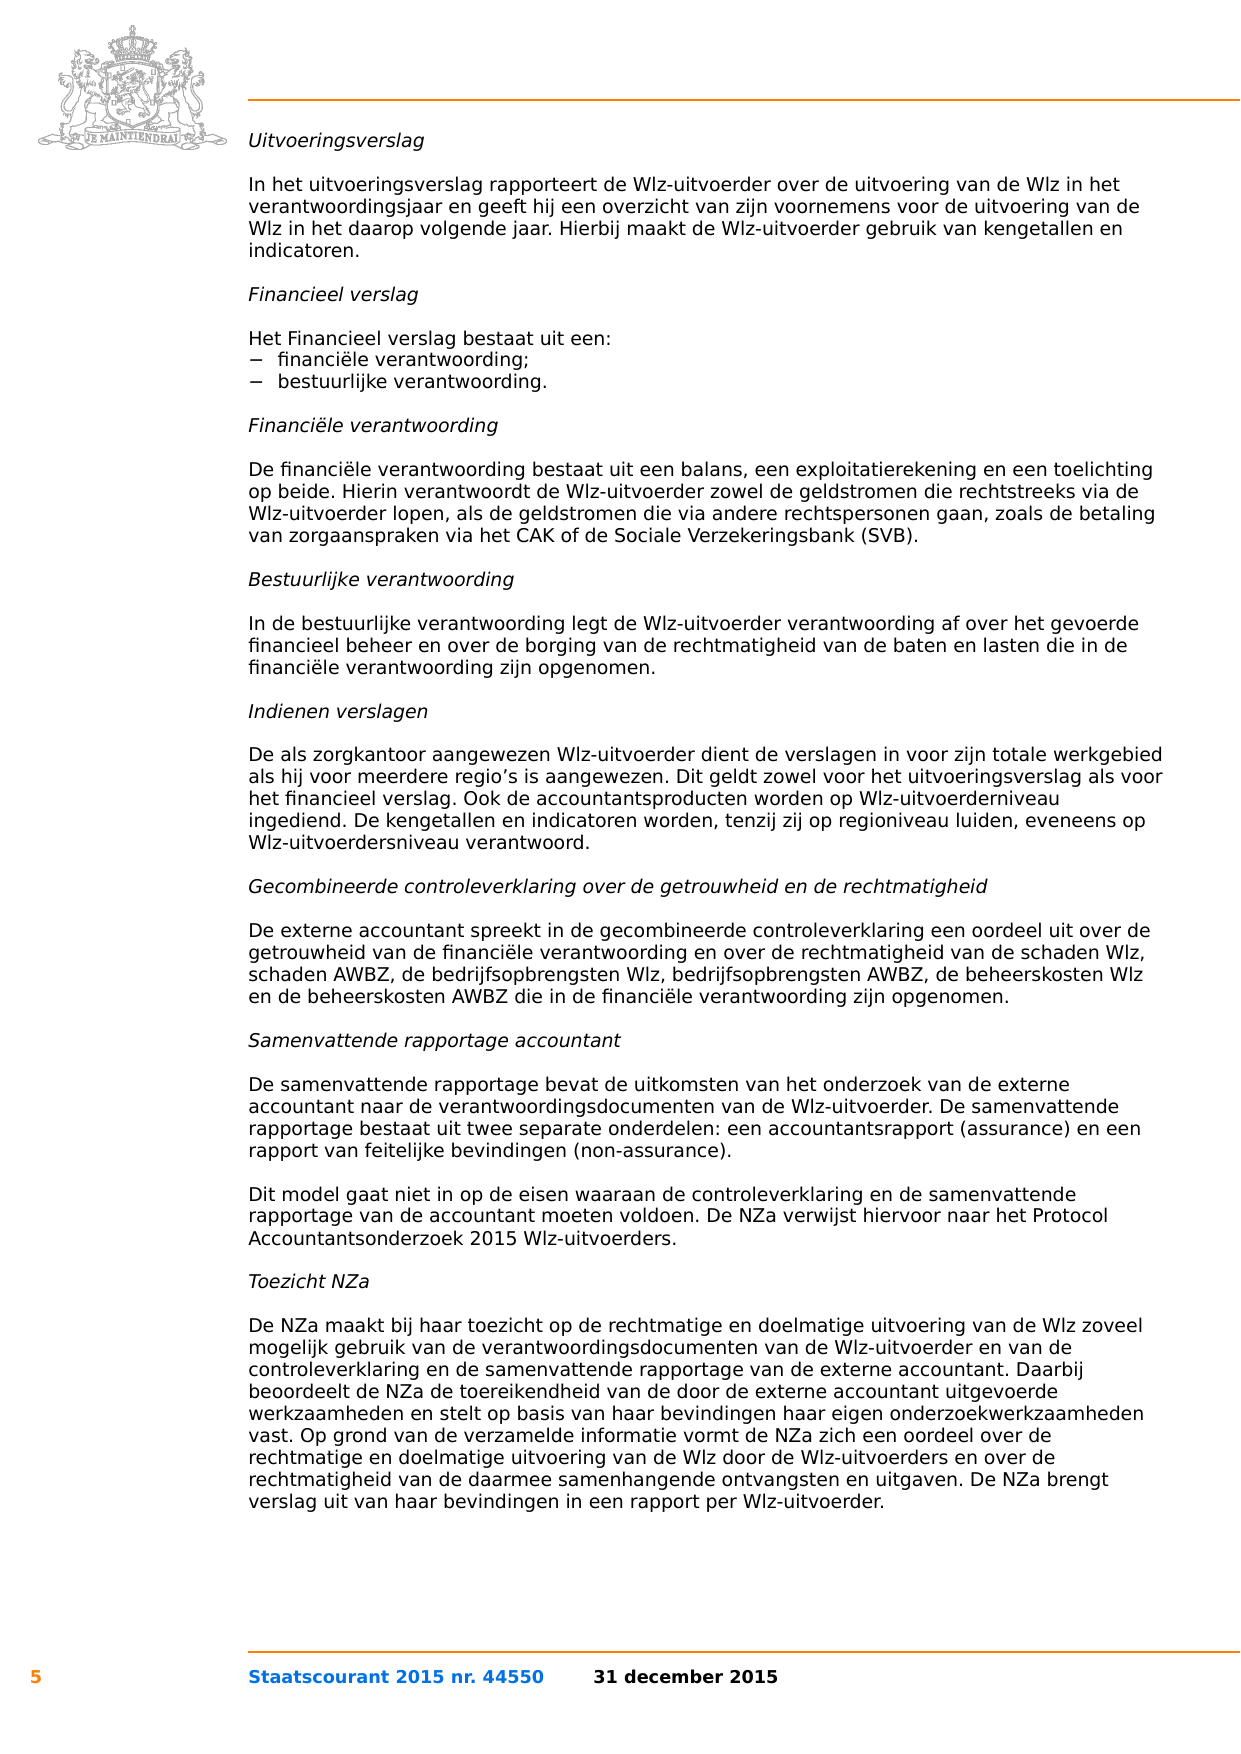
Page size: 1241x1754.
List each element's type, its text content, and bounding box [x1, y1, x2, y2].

text De NZa maakt bij haar toezicht op de rechtmatige en doelmatige uitvoering van de Wlz zoveel mogelijk gebruik van de verantwoordingsdocumenten van de Wlz-uitvoerder en van de controleverklaring en de samenvattende rapportage van de externe accountant. Daarbij beoordeelt de NZa de toereikendheid van de door de externe accountant uitgevoerde werkzaamheden en stelt op basis van haar bevindingen haar eigen onderzoekwerkzaamheden vast. Op grond van de verzamelde informatie vormt de NZa zich een oordeel over de rechtmatige en doelmatige uitvoering van de Wlz door de Wlz-uitvoerders en over de rechtmatigheid van de daarmee samenhangende ontvangsten en uitgaven. De NZa brengt verslag uit van haar bevindingen in een rapport per Wlz-uitvoerder. [248, 1315, 1163, 1513]
text − bestuurlijke verantwoording. [248, 371, 1163, 393]
subtitle Financieel verslag [248, 283, 1163, 306]
text Dit model gaat niet in op de eisen waaraan de controleverklaring en de samenvattende rapportage van de accountant moeten voldoen. De NZa verwijst hiervoor naar het Protocol Accountantsonderzoek 2015 Wlz-uitvoerders. [248, 1183, 1163, 1249]
text De financiële verantwoording bestaat uit een balans, een exploitatierekening en een toelichting op beide. Hierin verantwoordt de Wlz-uitvoerder zowel de geldstromen die rechtstreeks via de Wlz-uitvoerder lopen, als de geldstromen die via andere rechtspersonen gaan, zoals de betaling van zorgaanspraken via het CAK of de Sociale Verzekeringsbank (SVB). [248, 459, 1163, 547]
subtitle Toezicht NZa [248, 1271, 1163, 1293]
subtitle Uitvoeringsverslag [248, 130, 1163, 152]
subtitle Gecombineerde controleverklaring over de getrouwheid en de rechtmatigheid [248, 876, 1163, 898]
text De samenvattende rapportage bevat de uitkomsten van het onderzoek van de externe accountant naar de verantwoordingsdocumenten van de Wlz-uitvoerder. De samenvattende rapportage bestaat uit twee separate onderdelen: een accountantsrapport (assurance) en een rapport van feitelijke bevindingen (non-assurance). [248, 1074, 1163, 1162]
text De als zorgkantoor aangewezen Wlz-uitvoerder dient de verslagen in voor zijn totale werkgebied als hij voor meerdere regio’s is aangewezen. Dit geldt zowel voor het uitvoeringsverslag als voor het financieel verslag. Ook de accountantsproducten worden op Wlz-uitvoerderniveau ingediend. De kengetallen en indicatoren worden, tenzij zij op regioniveau luiden, eveneens op Wlz-uitvoerdersniveau verantwoord. [248, 744, 1163, 854]
subtitle Bestuurlijke verantwoording [248, 569, 1163, 591]
text Het Financieel verslag bestaat uit een: [248, 327, 1163, 349]
text De externe accountant spreekt in de gecombineerde controleverklaring een oordeel uit over de getrouwheid van de financiële verantwoording en over de rechtmatigheid van de schaden Wlz, schaden AWBZ, de bedrijfsopbrengsten Wlz, bedrijfsopbrengsten AWBZ, de beheerskosten Wlz en de beheerskosten AWBZ die in de financiële verantwoording zijn opgenomen. [248, 920, 1163, 1008]
subtitle Financiële verantwoording [248, 415, 1163, 437]
subtitle Indienen verslagen [248, 701, 1163, 722]
text In het uitvoeringsverslag rapporteert de Wlz-uitvoerder over de uitvoering van de Wlz in het verantwoordingsjaar en geeft hij een overzicht van zijn voornemens voor de uitvoering van de Wlz in het daarop volgende jaar. Hierbij maakt de Wlz-uitvoerder gebruik van kengetallen en indicatoren. [248, 174, 1163, 262]
subtitle Samenvattende rapportage accountant [248, 1030, 1163, 1052]
text − financiële verantwoording; [248, 349, 1163, 371]
text In de bestuurlijke verantwoording legt de Wlz-uitvoerder verantwoording af over het gevoerde financieel beheer en over de borging van de rechtmatigheid van de baten en lasten die in de financiële verantwoording zijn opgenomen. [248, 613, 1163, 679]
picture [38, 25, 227, 150]
